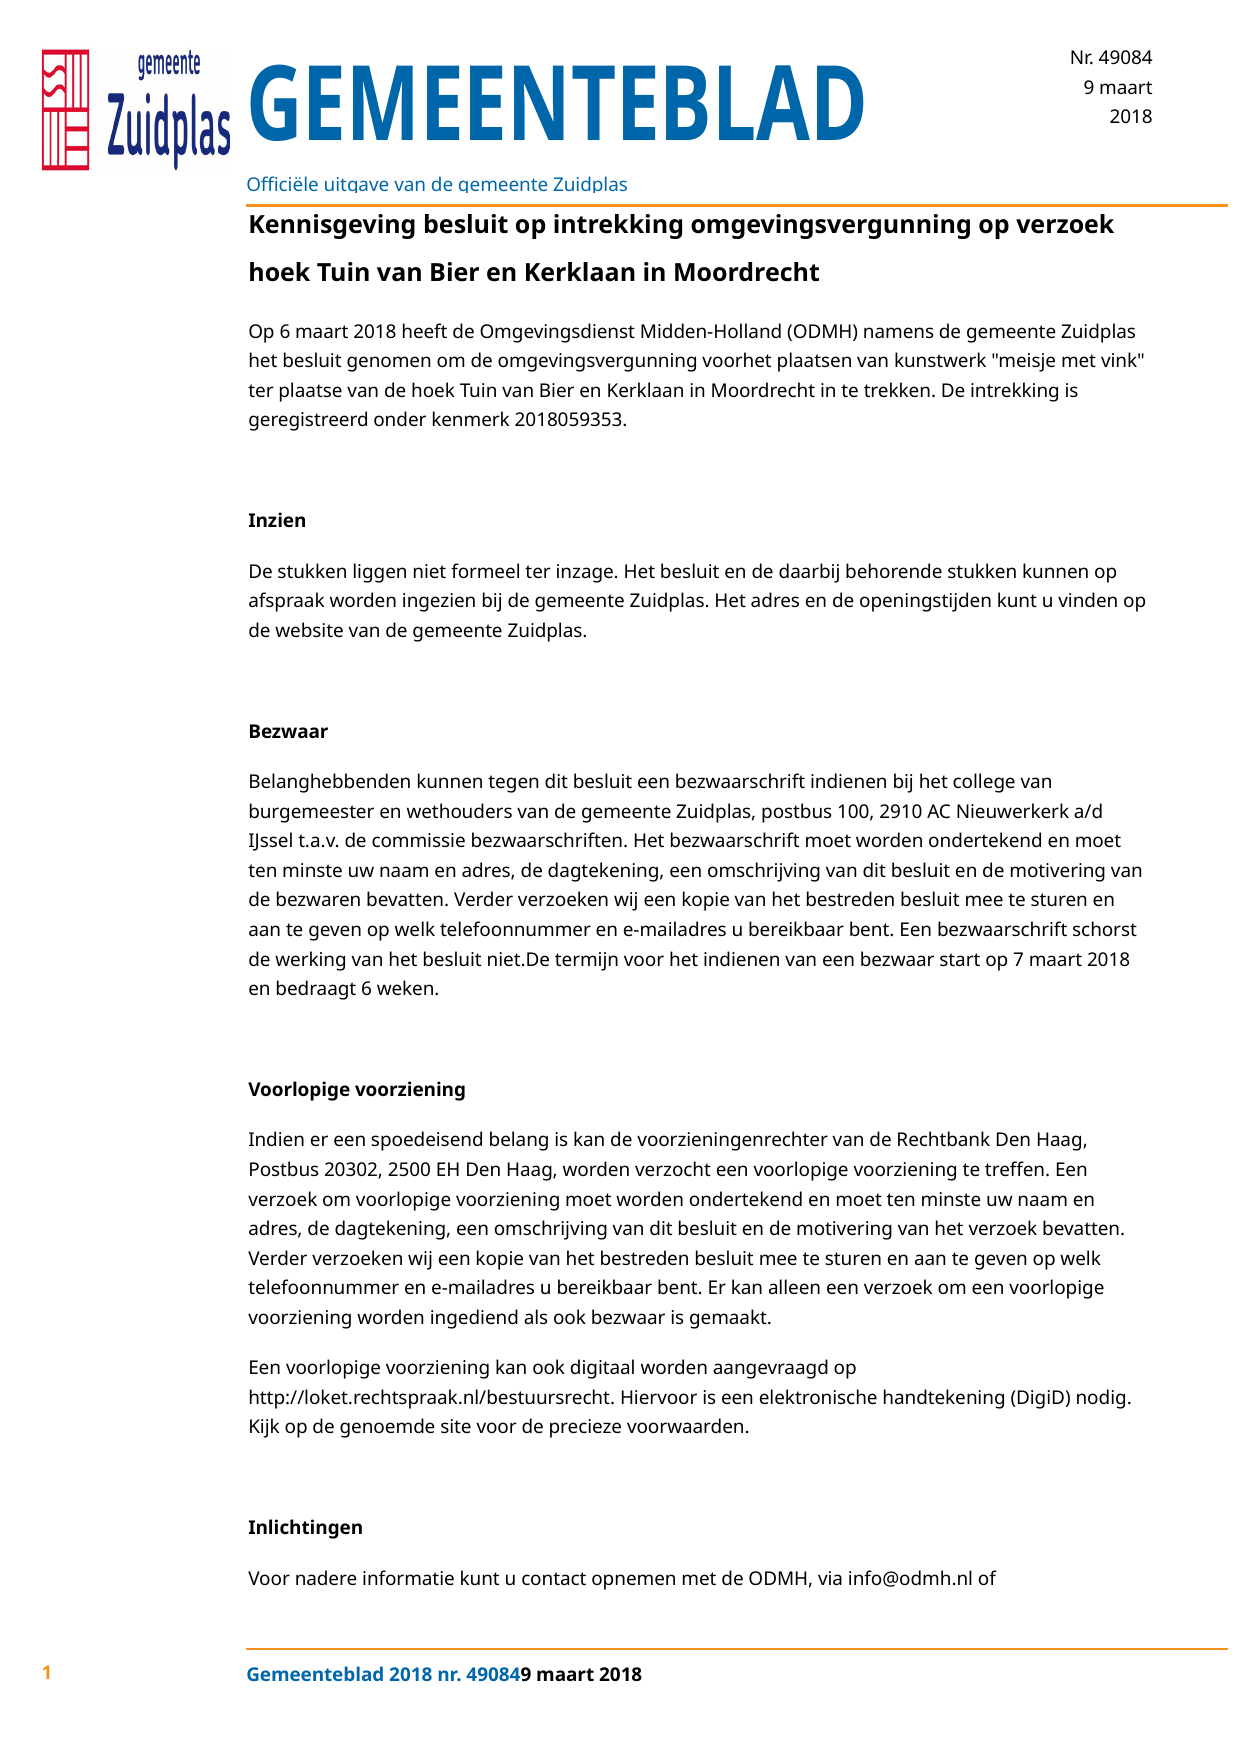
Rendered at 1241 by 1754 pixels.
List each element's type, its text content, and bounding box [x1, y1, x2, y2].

text Inlichtingen [248, 1514, 1152, 1540]
picture [41, 47, 231, 172]
text Inzien [248, 507, 1152, 533]
text Belanghebbenden kunnen tegen dit besluit een bezwaarschrift indienen bij het college van burgemeester en wethouders van de gemeente Zuidplas, postbus 100, 2910 AC Nieuwerkerk a/d IJssel t.a.v. de commissie bezwaarschriften. Het bezwaarschrift moet worden ondertekend en moet ten minste uw naam en adres, de dagtekening, een omschrijving van dit besluit en de motivering van de bezwaren bevatten. Verder verzoeken wij een kopie van het bestreden besluit mee te sturen en aan te geven op welk telefoonnummer en e-mailadres u bereikbaar bent. Een bezwaarschrift schorst de werking van het besluit niet.De termijn voor het indienen van een bezwaar start op 7 maart 2018 en bedraagt 6 weken. [248, 768, 1152, 1001]
text Bezwaar [248, 718, 1152, 744]
text Een voorlopige voorziening kan ook digitaal worden aangevraagd op http://loket.rechtspraak.nl/bestuursrecht. Hiervoor is een elektronische handtekening (DigiD) nodig. Kijk op de genoemde site voor de precieze voorwaarden. [248, 1354, 1152, 1439]
text Op 6 maart 2018 heeft de Omgevingsdienst Midden-Holland (ODMH) namens de gemeente Zuidplas het besluit genomen om de omgevingsvergunning voorhet plaatsen van kunstwerk "meisje met vink" ter plaatse van de hoek Tuin van Bier en Kerklaan in Moordrecht in te trekken. De intrekking is geregistreerd onder kenmerk 2018059353. [248, 318, 1152, 432]
text Voor nadere informatie kunt u contact opnemen met de ODMH, via info@odmh.nl of [248, 1565, 1152, 1591]
text Voorlopige voorziening [248, 1076, 1152, 1102]
text De stukken liggen niet formeel ter inzage. Het besluit en de daarbij behorende stukken kunnen op afspraak worden ingezien bij de gemeente Zuidplas. Het adres en de openingstijden kunt u vinden op de website van de gemeente Zuidplas. [248, 558, 1152, 643]
text Kennisgeving besluit op intrekking omgevingsvergunning op verzoek hoek Tuin van Bier en Kerklaan in Moordrecht [248, 207, 1152, 288]
text Indien er een spoedeisend belang is kan de voorzieningenrechter van de Rechtbank Den Haag, Postbus 20302, 2500 EH Den Haag, worden verzocht een voorlopige voorziening te treffen. Een verzoek om voorlopige voorziening moet worden ondertekend en moet ten minste uw naam en adres, de dagtekening, een omschrijving van dit besluit en de motivering van het verzoek bevatten. Verder verzoeken wij een kopie van het bestreden besluit mee te sturen en aan te geven op welk telefoonnummer en e-mailadres u bereikbaar bent. Er kan alleen een verzoek om een voorlopige voorziening worden ingediend als ook bezwaar is gemaakt. [248, 1127, 1152, 1330]
